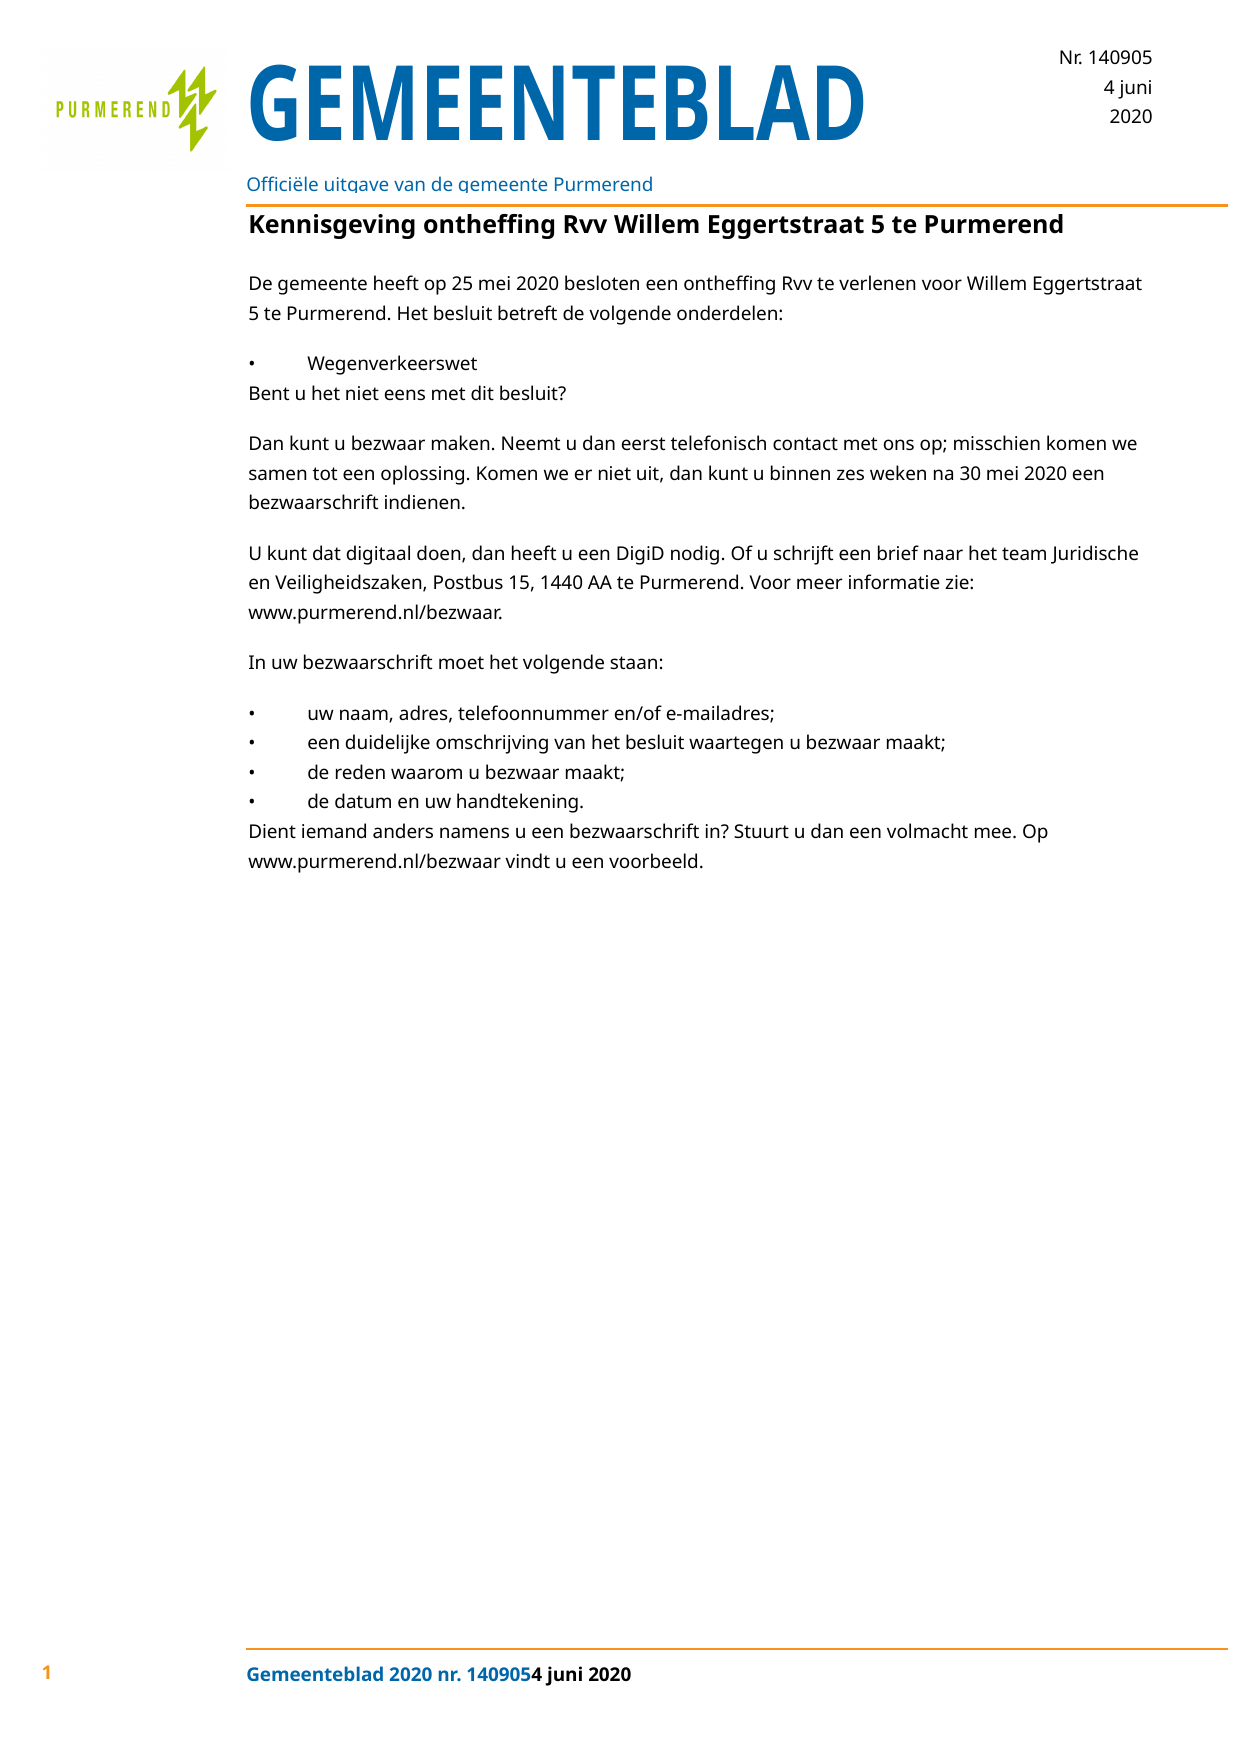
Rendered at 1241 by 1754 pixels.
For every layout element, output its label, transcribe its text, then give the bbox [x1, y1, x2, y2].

text Dient iemand anders namens u een bezwaarschrift in? Stuurt u dan een volmacht mee. Op www.purmerend.nl/bezwaar vindt u een voorbeeld. [248, 818, 1152, 873]
text Kennisgeving ontheffing Rvv Willem Eggertstraat 5 te Purmerend [248, 207, 1152, 241]
list uw naam, adres, telefoonnummer en/of e-mailadres; [248, 700, 1152, 726]
list een duidelijke omschrijving van het besluit waartegen u bezwaar maakt; [248, 729, 1152, 755]
list de reden waarom u bezwaar maakt; [248, 759, 1152, 785]
picture [41, 47, 231, 172]
text In uw bezwaarschrift moet het volgende staan: [248, 649, 1152, 675]
text U kunt dat digitaal doen, dan heeft u een DigiD nodig. Of u schrijft een brief naar het team Juridische en Veiligheidszaken, Postbus 15, 1440 AA te Purmerend. Voor meer informatie zie: www.purmerend.nl/bezwaar. [248, 540, 1152, 625]
list de datum en uw handtekening. [248, 789, 1152, 814]
text Bent u het niet eens met dit besluit? [248, 380, 1152, 406]
text Dan kunt u bezwaar maken. Neemt u dan eerst telefonisch contact met ons op; misschien komen we samen tot een oplossing. Komen we er niet uit, dan kunt u binnen zes weken na 30 mei 2020 een bezwaarschrift indienen. [248, 430, 1152, 515]
list Wegenverkeerswet [248, 350, 1152, 376]
text De gemeente heeft op 25 mei 2020 besloten een ontheffing Rvv te verlenen voor Willem Eggertstraat 5 te Purmerend. Het besluit betreft de volgende onderdelen: [248, 270, 1152, 326]
